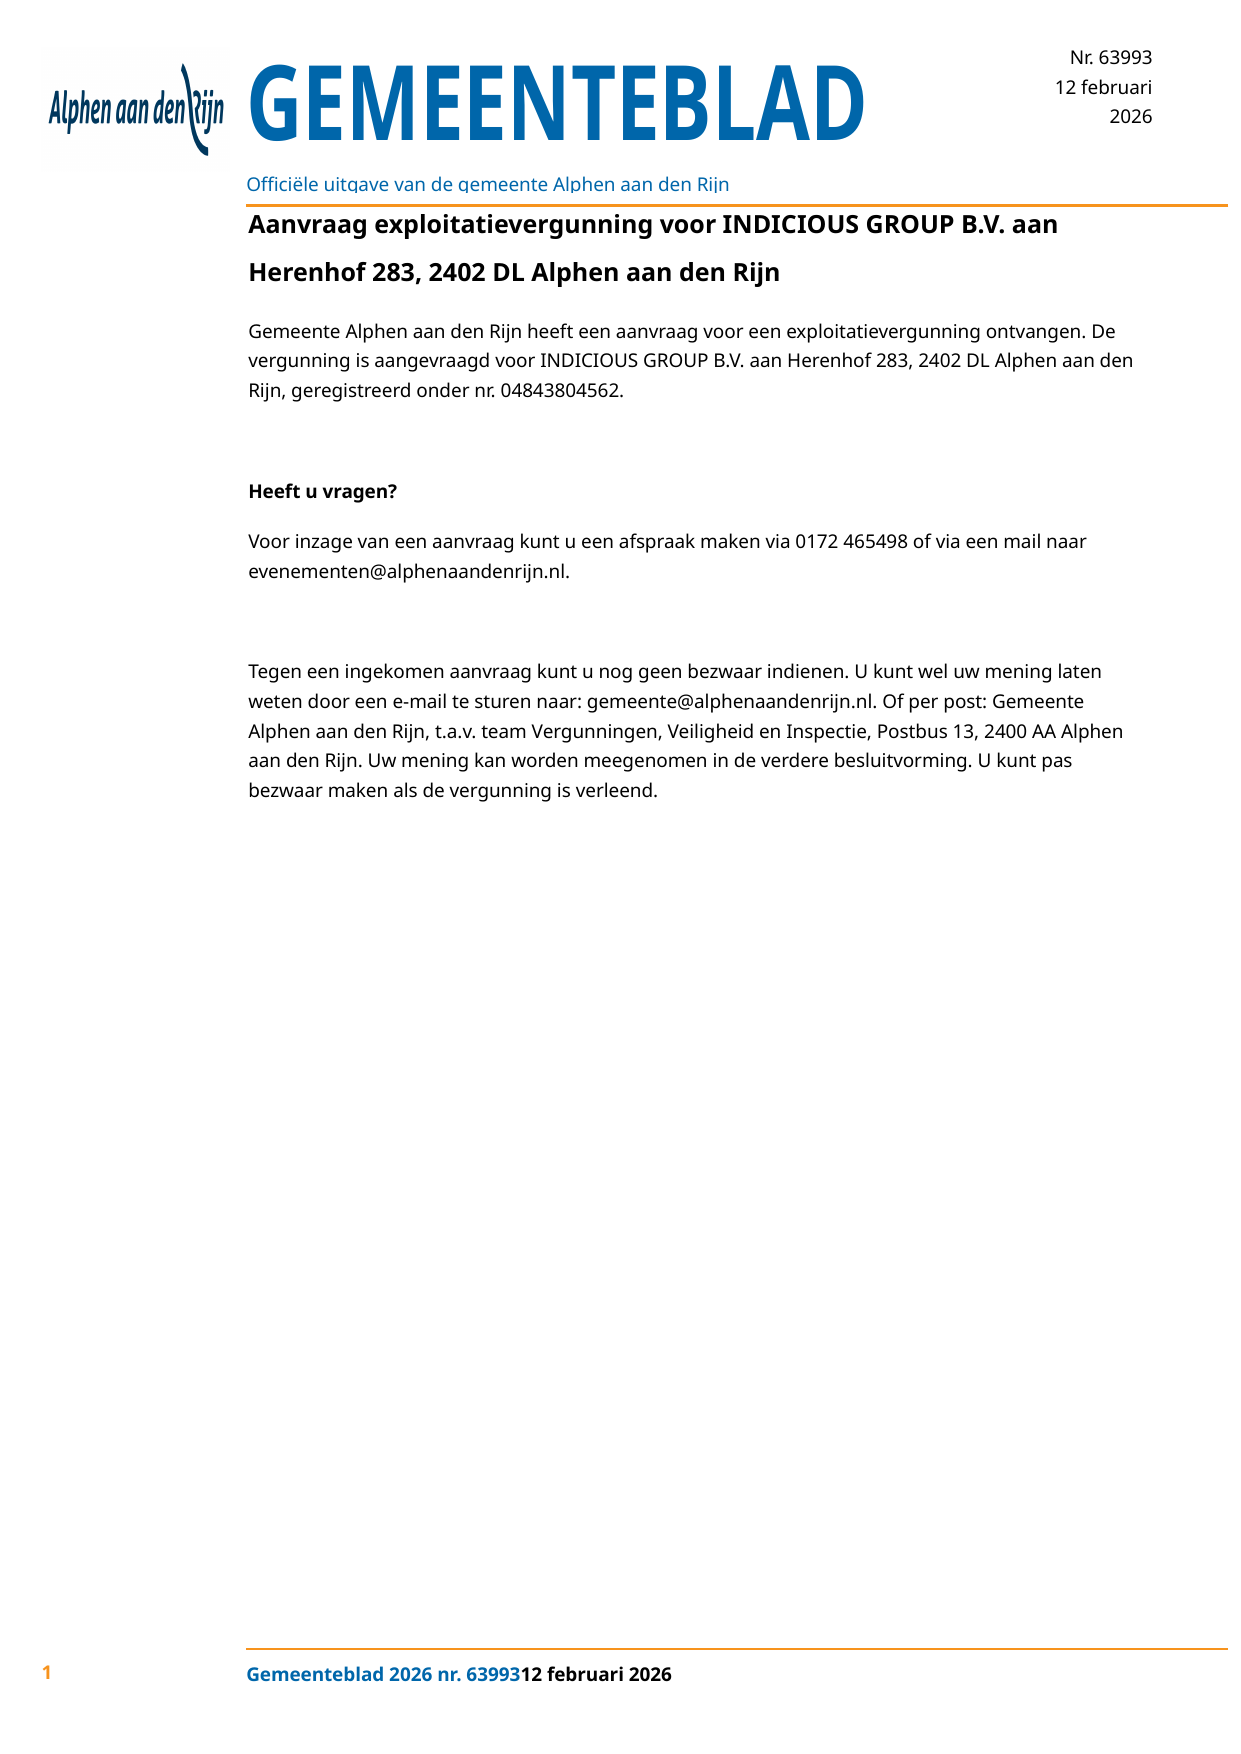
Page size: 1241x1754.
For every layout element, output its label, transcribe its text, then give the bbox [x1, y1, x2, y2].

text Gemeente Alphen aan den Rijn heeft een aanvraag voor een exploitatievergunning ontvangen. De vergunning is aangevraagd voor INDICIOUS GROUP B.V. aan Herenhof 283, 2402 DL Alphen aan den Rijn, geregistreerd onder nr. 04843804562. [248, 318, 1152, 403]
text Aanvraag exploitatievergunning voor INDICIOUS GROUP B.V. aan Herenhof 283, 2402 DL Alphen aan den Rijn [248, 207, 1152, 288]
text Voor inzage van een aanvraag kunt u een afspraak maken via 0172 465498 of via een mail naar evenementen@alphenaandenrijn.nl. [248, 528, 1152, 584]
text Heeft u vragen? [248, 478, 1152, 504]
text Tegen een ingekomen aanvraag kunt u nog geen bezwaar indienen. U kunt wel uw mening laten weten door een e-mail te sturen naar: gemeente@alphenaandenrijn.nl. Of per post: Gemeente Alphen aan den Rijn, t.a.v. team Vergunningen, Veiligheid en Inspectie, Postbus 13, 2400 AA Alphen aan den Rijn. Uw mening kan worden meegenomen in de verdere besluitvorming. U kunt pas bezwaar maken als de vergunning is verleend. [248, 659, 1152, 803]
picture [41, 47, 231, 172]
